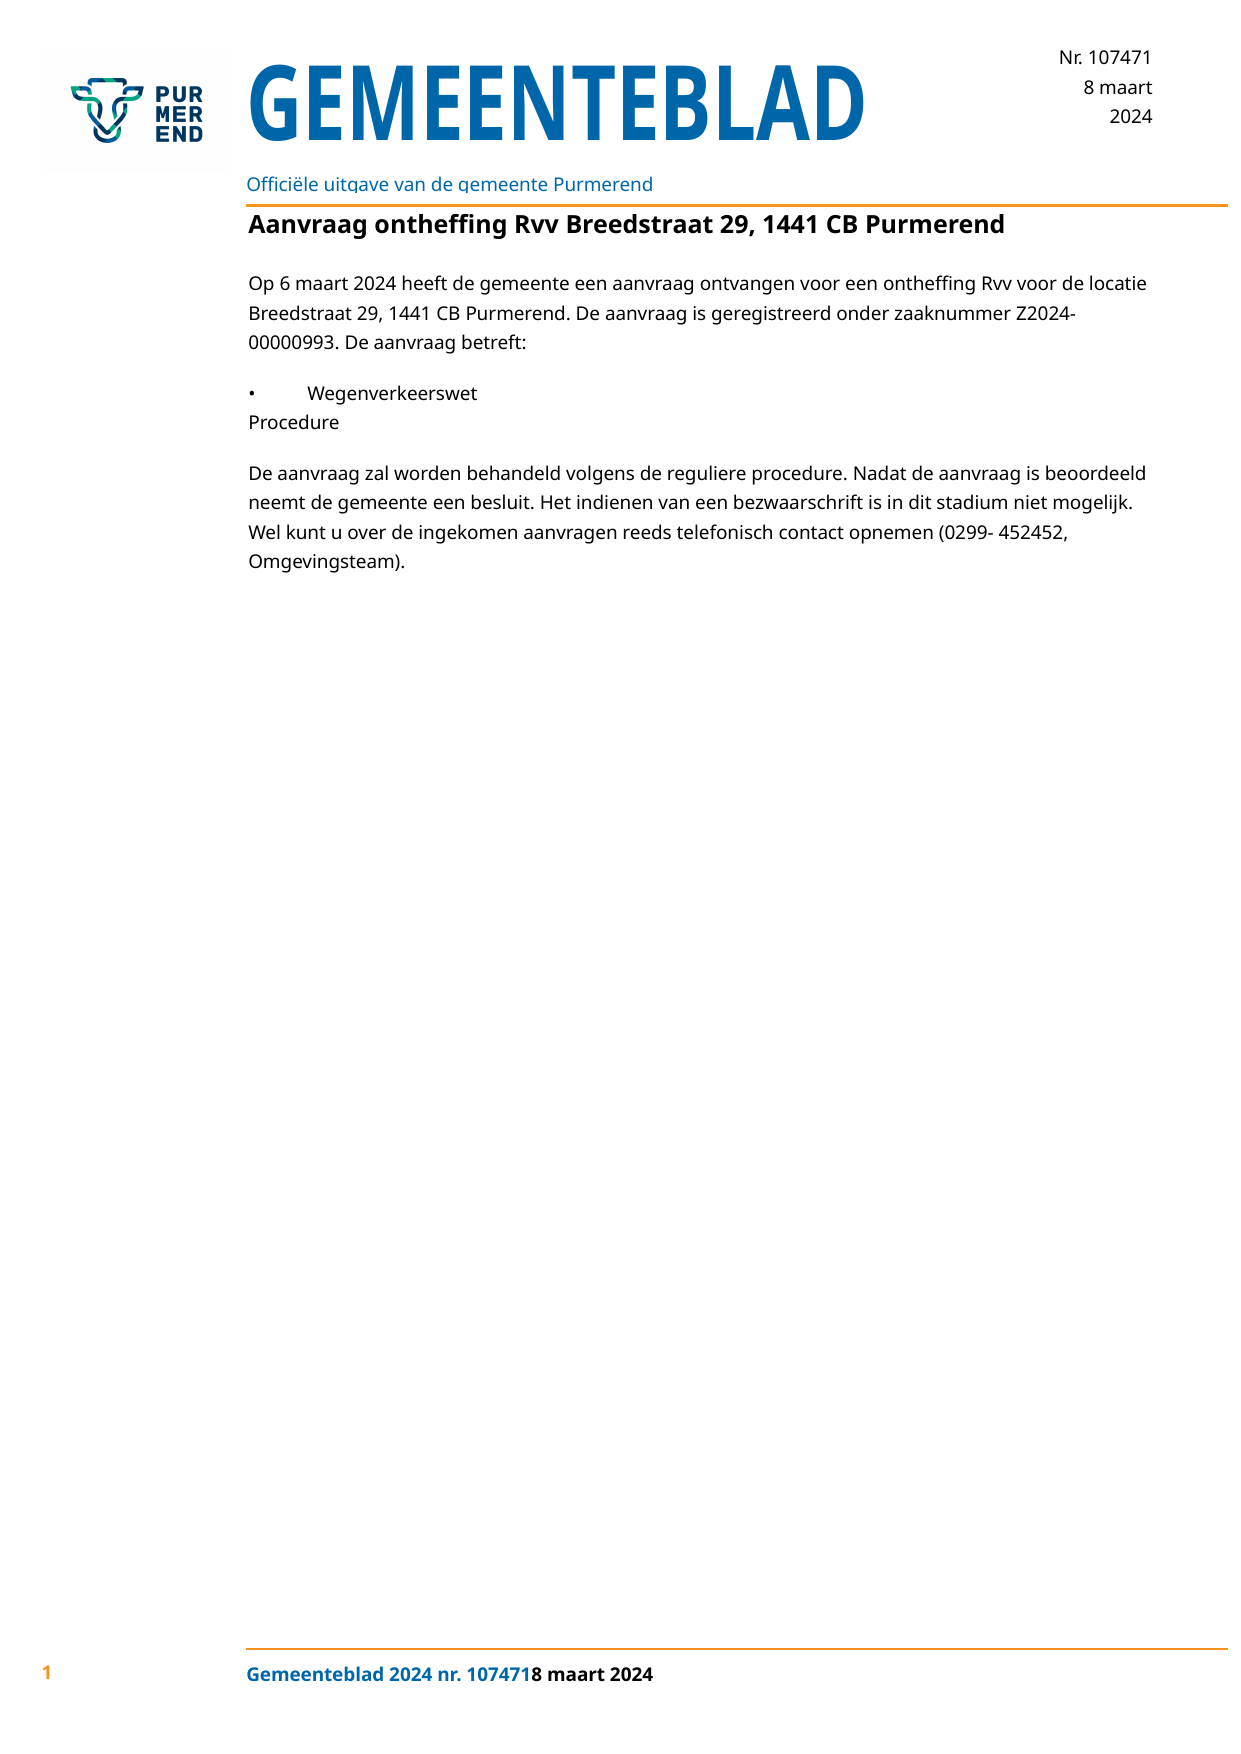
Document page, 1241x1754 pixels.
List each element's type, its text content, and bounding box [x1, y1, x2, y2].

text Op 6 maart 2024 heeft de gemeente een aanvraag ontvangen voor een ontheffing Rvv voor de locatie Breedstraat 29, 1441 CB Purmerend. De aanvraag is geregistreerd onder zaaknummer Z2024-00000993. De aanvraag betreft: [248, 270, 1152, 355]
text Aanvraag ontheffing Rvv Breedstraat 29, 1441 CB Purmerend [248, 207, 1152, 241]
list Wegenverkeerswet [248, 380, 1152, 406]
text De aanvraag zal worden behandeld volgens de reguliere procedure. Nadat de aanvraag is beoordeeld neemt de gemeente een besluit. Het indienen van een bezwaarschrift is in dit stadium niet mogelijk. Wel kunt u over de ingekomen aanvragen reeds telefonisch contact opnemen (0299- 452452, Omgevingsteam). [248, 460, 1152, 574]
picture [41, 47, 231, 172]
text Procedure [248, 409, 1152, 435]
